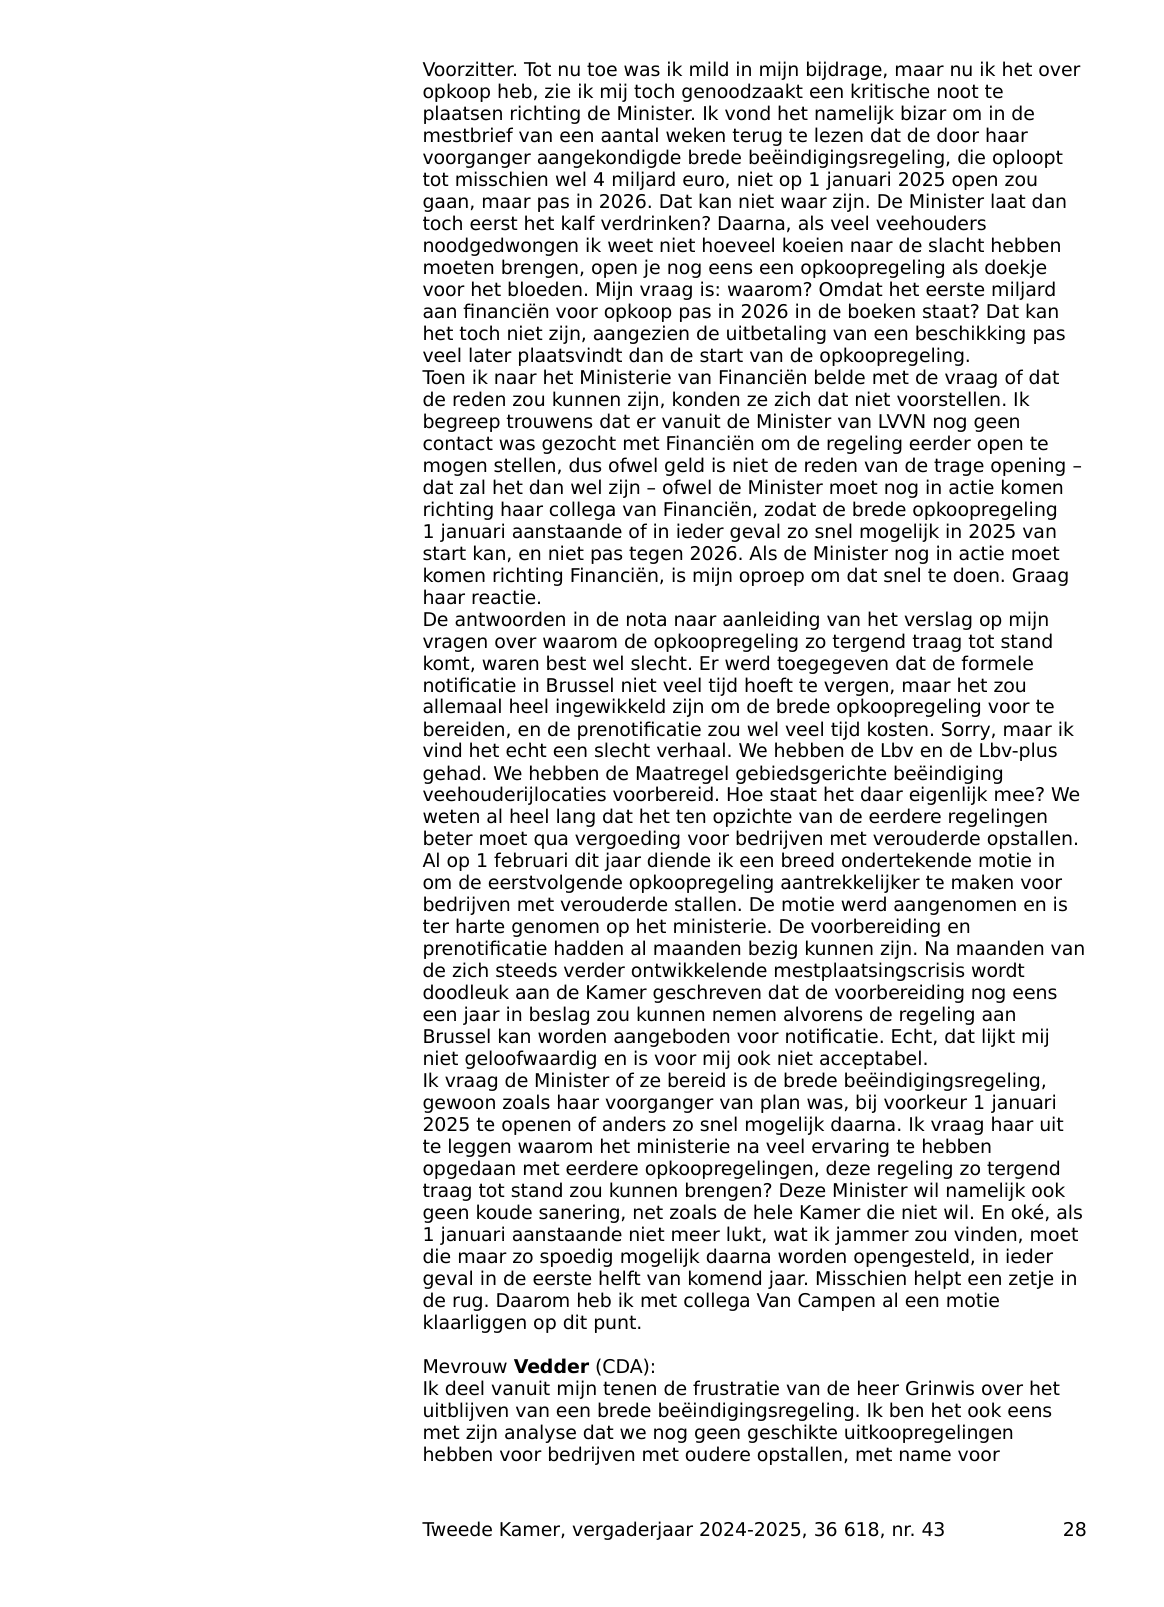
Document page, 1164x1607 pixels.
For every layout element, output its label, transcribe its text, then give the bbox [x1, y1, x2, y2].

text Voorzitter. Tot nu toe was ik mild in mijn bijdrage, maar nu ik het over opkoop heb, zie ik mij toch genoodzaakt een kritische noot te plaatsen richting de Minister. Ik vond het namelijk bizar om in de mestbrief van een aantal weken terug te lezen dat de door haar voorganger aangekondigde brede beëindigingsregeling, die oploopt tot misschien wel 4 miljard euro, niet op 1 januari 2025 open zou gaan, maar pas in 2026. Dat kan niet waar zijn. De Minister laat dan toch eerst het kalf verdrinken? Daarna, als veel veehouders noodgedwongen ik weet niet hoeveel koeien naar de slacht hebben moeten brengen, open je nog eens een opkoopregeling als doekje voor het bloeden. Mijn vraag is: waarom? Omdat het eerste miljard aan financiën voor opkoop pas in 2026 in de boeken staat? Dat kan het toch niet zijn, aangezien de uitbetaling van een beschikking pas veel later plaatsvindt dan de start van de opkoopregeling. [422, 59, 1087, 367]
text Ik deel vanuit mijn tenen de frustratie van de heer Grinwis over het uitblijven van een brede beëindigingsregeling. Ik ben het ook eens met zijn analyse dat we nog geen geschikte uitkoopregelingen hebben voor bedrijven met oudere opstallen, met name voor [422, 1378, 1087, 1466]
text Mevrouw Vedder (CDA): [422, 1356, 1087, 1378]
text De antwoorden in de nota naar aanleiding van het verslag op mijn vragen over waarom de opkoopregeling zo tergend traag tot stand komt, waren best wel slecht. Er werd toegegeven dat de formele notificatie in Brussel niet veel tijd hoeft te vergen, maar het zou allemaal heel ingewikkeld zijn om de brede opkoopregeling voor te bereiden, en de prenotificatie zou wel veel tijd kosten. Sorry, maar ik vind het echt een slecht verhaal. We hebben de Lbv en de Lbv-plus gehad. We hebben de Maatregel gebiedsgerichte beëindiging veehouderijlocaties voorbereid. Hoe staat het daar eigenlijk mee? We weten al heel lang dat het ten opzichte van de eerdere regelingen beter moet qua vergoeding voor bedrijven met verouderde opstallen. Al op 1 februari dit jaar diende ik een breed ondertekende motie in om de eerstvolgende opkoopregeling aantrekkelijker te maken voor bedrijven met verouderde stallen. De motie werd aangenomen en is ter harte genomen op het ministerie. De voorbereiding en prenotificatie hadden al maanden bezig kunnen zijn. Na maanden van de zich steeds verder ontwikkelende mestplaatsingscrisis wordt doodleuk aan de Kamer geschreven dat de voorbereiding nog eens een jaar in beslag zou kunnen nemen alvorens de regeling aan Brussel kan worden aangeboden voor notificatie. Echt, dat lijkt mij niet geloofwaardig en is voor mij ook niet acceptabel. [422, 608, 1087, 1070]
text Toen ik naar het Ministerie van Financiën belde met de vraag of dat de reden zou kunnen zijn, konden ze zich dat niet voorstellen. Ik begreep trouwens dat er vanuit de Minister van LVVN nog geen contact was gezocht met Financiën om de regeling eerder open te mogen stellen, dus ofwel geld is niet de reden van de trage opening – dat zal het dan wel zijn – ofwel de Minister moet nog in actie komen richting haar collega van Financiën, zodat de brede opkoopregeling 1 januari aanstaande of in ieder geval zo snel mogelijk in 2025 van start kan, en niet pas tegen 2026. Als de Minister nog in actie moet komen richting Financiën, is mijn oproep om dat snel te doen. Graag haar reactie. [422, 367, 1087, 608]
text Ik vraag de Minister of ze bereid is de brede beëindigingsregeling, gewoon zoals haar voorganger van plan was, bij voorkeur 1 januari 2025 te openen of anders zo snel mogelijk daarna. Ik vraag haar uit te leggen waarom het ministerie na veel ervaring te hebben opgedaan met eerdere opkoopregelingen, deze regeling zo tergend traag tot stand zou kunnen brengen? Deze Minister wil namelijk ook geen koude sanering, net zoals de hele Kamer die niet wil. En oké, als 1 januari aanstaande niet meer lukt, wat ik jammer zou vinden, moet die maar zo spoedig mogelijk daarna worden opengesteld, in ieder geval in de eerste helft van komend jaar. Misschien helpt een zetje in de rug. Daarom heb ik met collega Van Campen al een motie klaarliggen op dit punt. [422, 1070, 1087, 1334]
